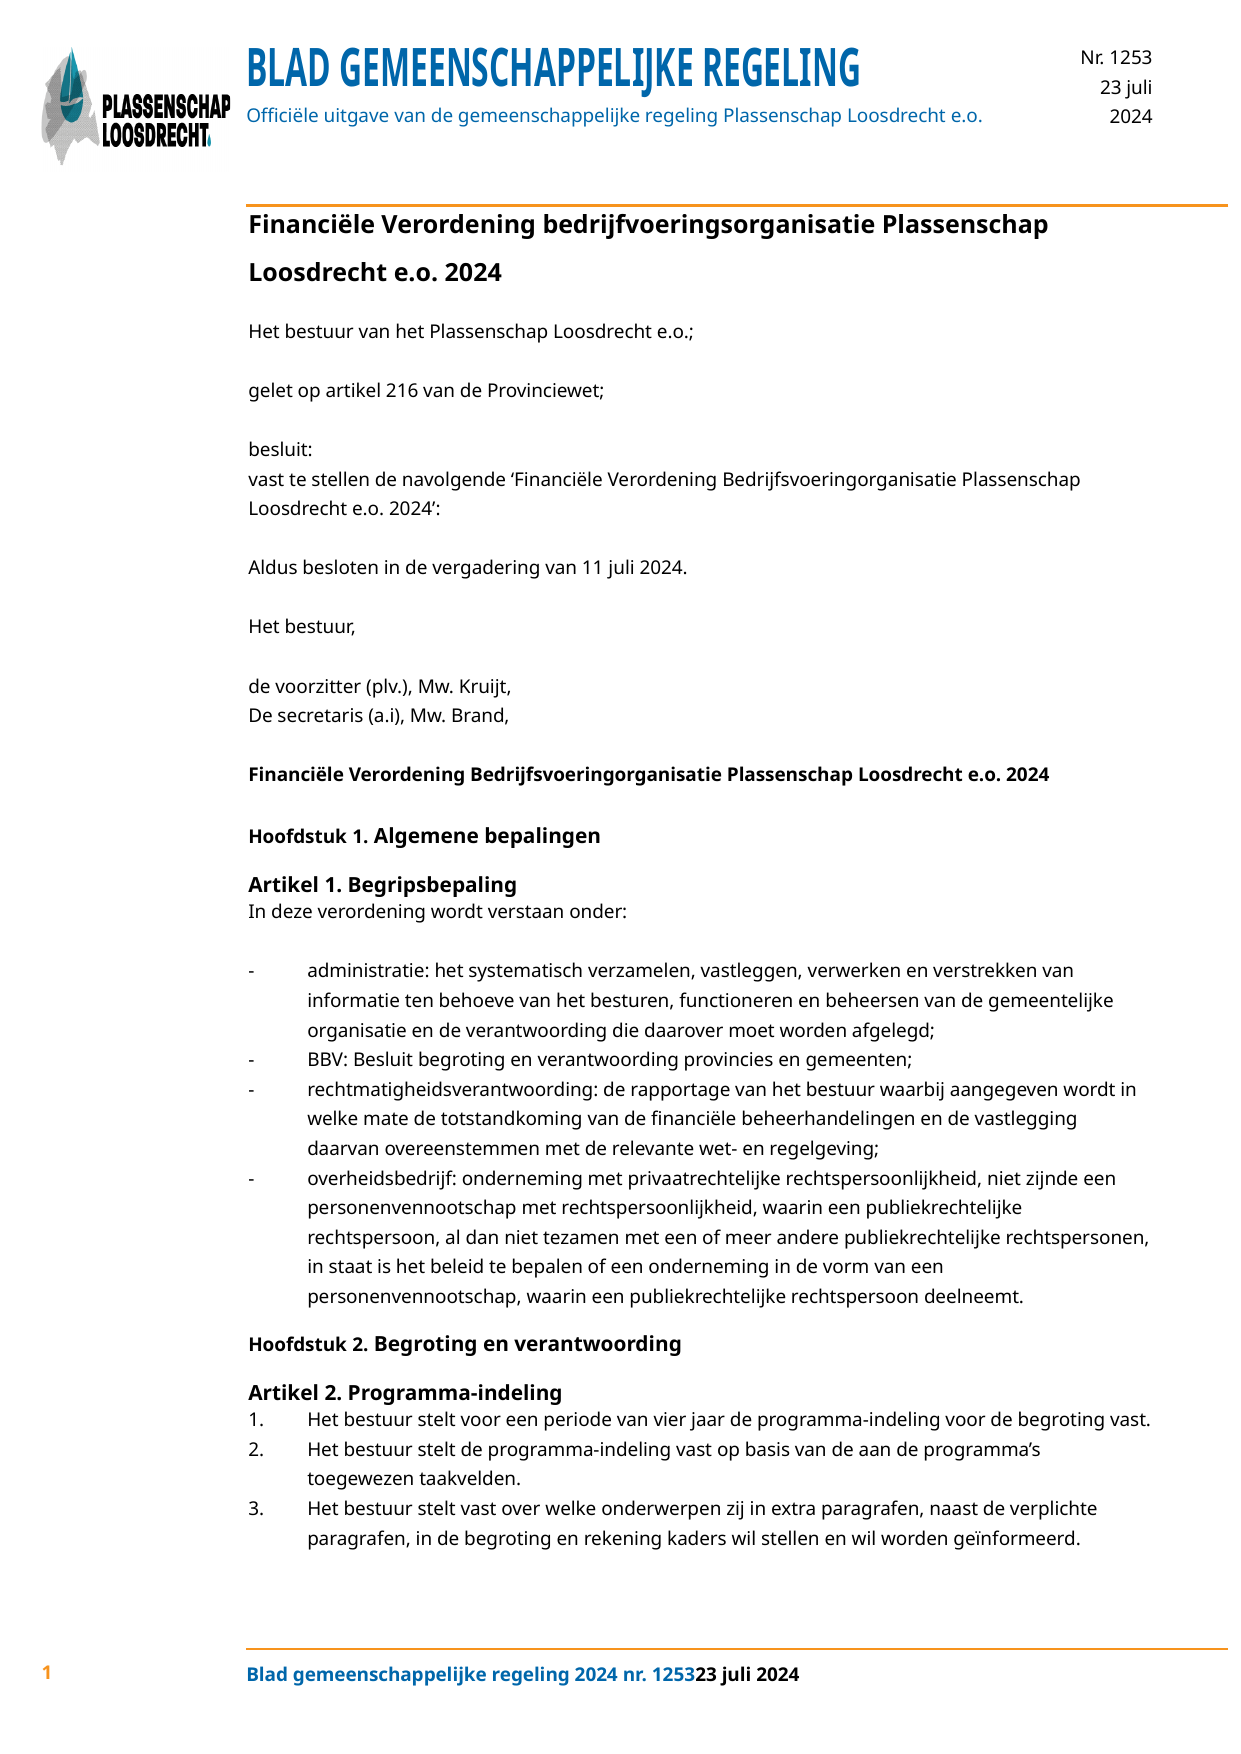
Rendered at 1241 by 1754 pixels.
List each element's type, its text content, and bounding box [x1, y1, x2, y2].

text Het bestuur van het Plassenschap Loosdrecht e.o.; [248, 318, 1152, 344]
text Het bestuur, [248, 614, 1152, 639]
text de voorzitter (plv.), Mw. Kruijt, [248, 673, 1152, 699]
list Het bestuur stelt voor een periode van vier jaar de programma-indeling voor de begroting vast. [248, 1406, 1152, 1432]
text Artikel 2. Programma-indeling [248, 1378, 1152, 1406]
text Financiële Verordening bedrijfvoeringsorganisatie Plassenschap Loosdrecht e.o. 2024 [248, 207, 1152, 288]
text Financiële Verordening Bedrijfsvoeringorganisatie Plassenschap Loosdrecht e.o. 2024 [248, 762, 1152, 787]
text besluit: [248, 436, 1152, 462]
text Artikel 1. Begripsbepaling [248, 870, 1152, 898]
list Het bestuur stelt vast over welke onderwerpen zij in extra paragrafen, naast de verplichte paragrafen, in de begroting en rekening kaders wil stellen en wil worden geïnformeerd. [248, 1495, 1152, 1551]
list overheidsbedrijf: onderneming met privaatrechtelijke rechtspersoonlijkheid, niet zijnde een personenvennootschap met rechtspersoonlijkheid, waarin een publiekrechtelijke rechtspersoon, al dan niet tezamen met een of meer andere publiekrechtelijke rechtspersonen, in staat is het beleid te bepalen of een onderneming in de vorm van een personenvennootschap, waarin een publiekrechtelijke rechtspersoon deelneemt. [248, 1165, 1152, 1309]
list BBV: Besluit begroting en verantwoording provincies en gemeenten; [248, 1046, 1152, 1072]
list rechtmatigheidsverantwoording: de rapportage van het bestuur waarbij aangegeven wordt in welke mate de totstandkoming van de financiële beheerhandelingen en de vastlegging daarvan overeenstemmen met de relevante wet- en regelgeving; [248, 1076, 1152, 1161]
text In deze verordening wordt verstaan onder: [248, 898, 1152, 924]
list administratie: het systematisch verzamelen, vastleggen, verwerken en verstrekken van informatie ten behoeve van het besturen, functioneren en beheersen van de gemeentelijke organisatie en de verantwoording die daarover moet worden afgelegd; [248, 958, 1152, 1043]
text gelet op artikel 216 van de Provinciewet; [248, 377, 1152, 403]
picture [41, 47, 231, 172]
text Hoofdstuk 1. Algemene bepalingen [248, 821, 1152, 849]
text vast te stellen de navolgende ‘Financiële Verordening Bedrijfsvoeringorganisatie Plassenschap Loosdrecht e.o. 2024’: [248, 466, 1152, 521]
text Aldus besloten in de vergadering van 11 juli 2024. [248, 554, 1152, 580]
list Het bestuur stelt de programma-indeling vast op basis van de aan de programma’s toegewezen taakvelden. [248, 1436, 1152, 1491]
text Hoofdstuk 2. Begroting en verantwoording [248, 1329, 1152, 1357]
text De secretaris (a.i), Mw. Brand, [248, 702, 1152, 728]
